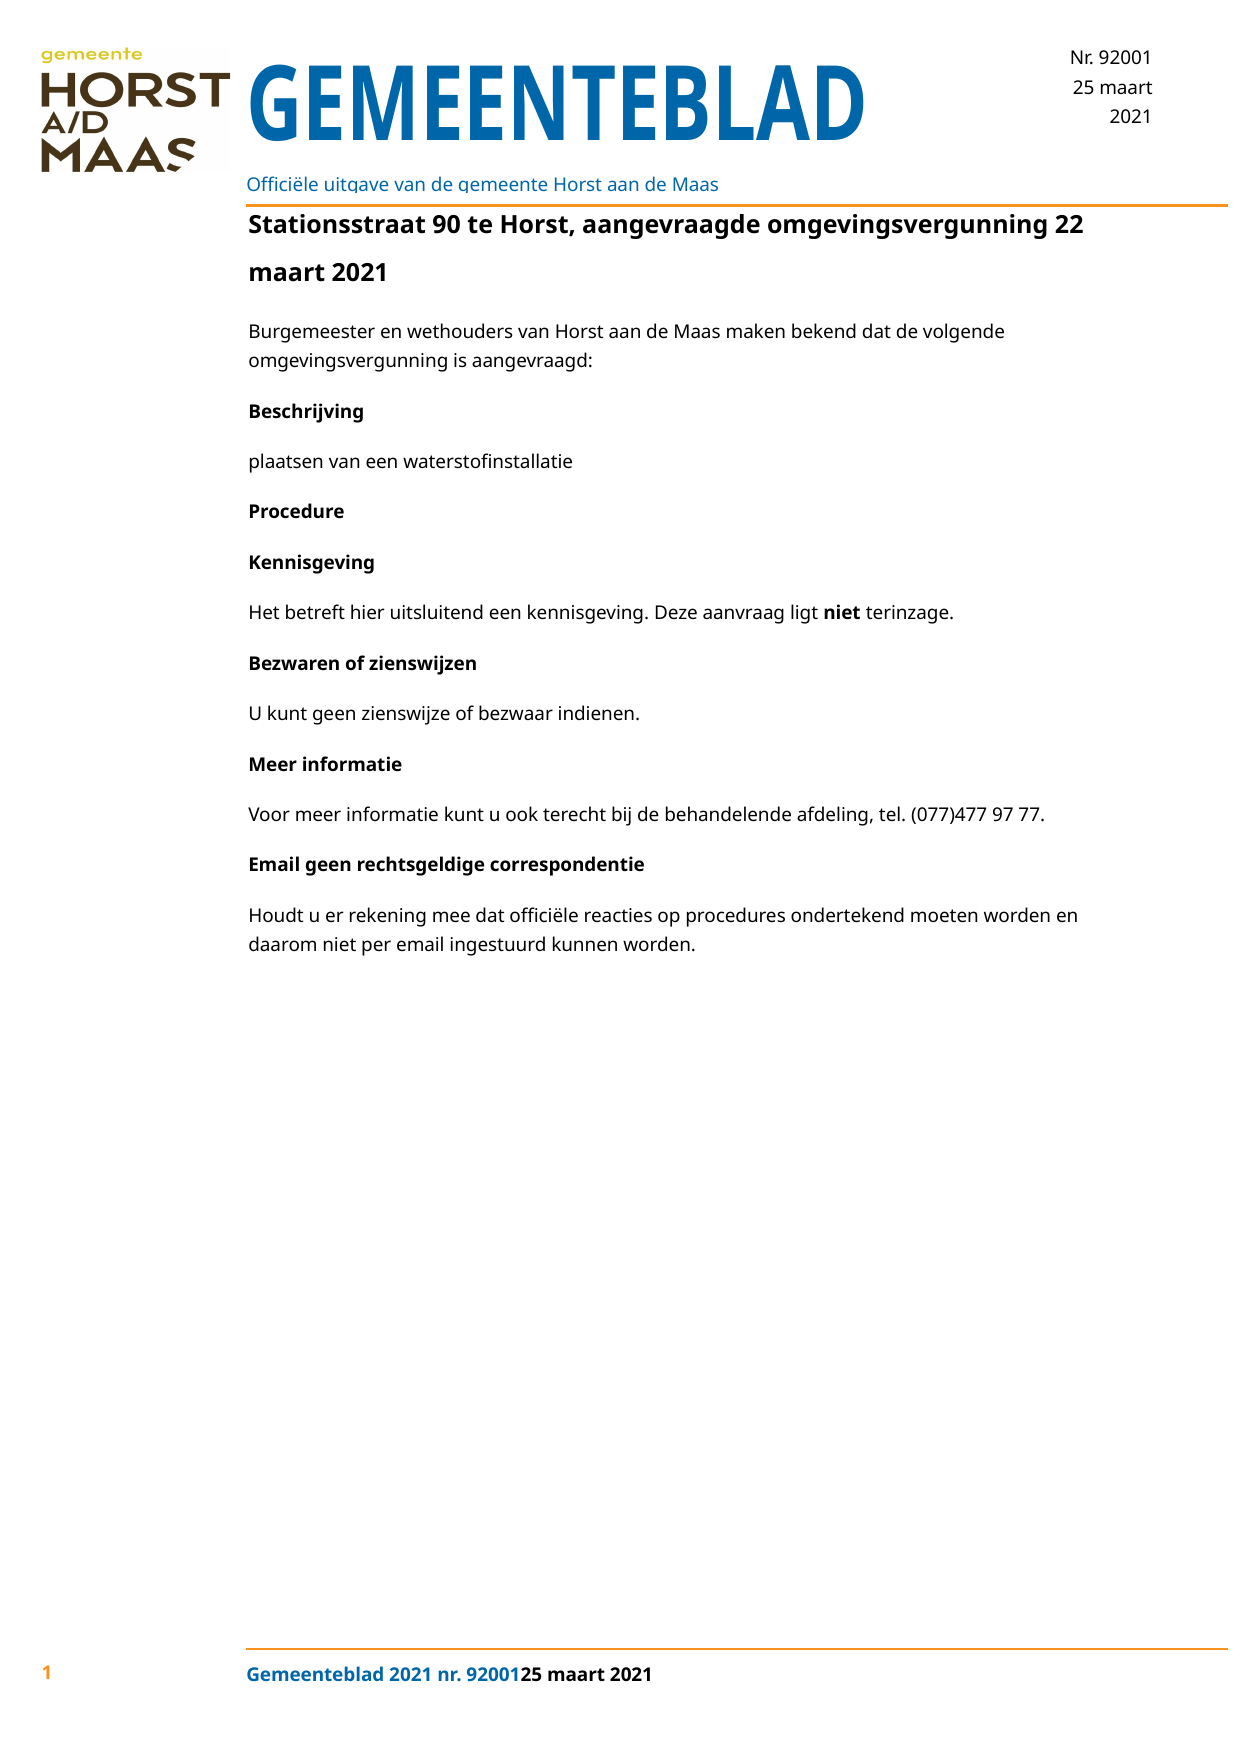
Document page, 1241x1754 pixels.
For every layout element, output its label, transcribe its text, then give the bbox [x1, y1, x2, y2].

text Houdt u er rekening mee dat officiële reacties op procedures ondertekend moeten worden en daarom niet per email ingestuurd kunnen worden. [248, 902, 1152, 957]
text Meer informatie [248, 751, 1152, 777]
text Beschrijving [248, 398, 1152, 424]
text Stationsstraat 90 te Horst, aangevraagde omgevingsvergunning 22 maart 2021 [248, 207, 1152, 288]
text U kunt geen zienswijze of bezwaar indienen. [248, 700, 1152, 726]
text Het betreft hier uitsluitend een kennisgeving. Deze aanvraag ligt niet terinzage. [248, 599, 1152, 625]
text plaatsen van een waterstofinstallatie [248, 448, 1152, 474]
text Kennisgeving [248, 549, 1152, 575]
picture [41, 47, 231, 172]
text Burgemeester en wethouders van Horst aan de Maas maken bekend dat de volgende omgevingsvergunning is aangevraagd: [248, 318, 1152, 373]
text Bezwaren of zienswijzen [248, 650, 1152, 676]
text Voor meer informatie kunt u ook terecht bij de behandelende afdeling, tel. (077)477 97 77. [248, 801, 1152, 827]
text Procedure [248, 499, 1152, 524]
text Email geen rechtsgeldige correspondentie [248, 852, 1152, 877]
